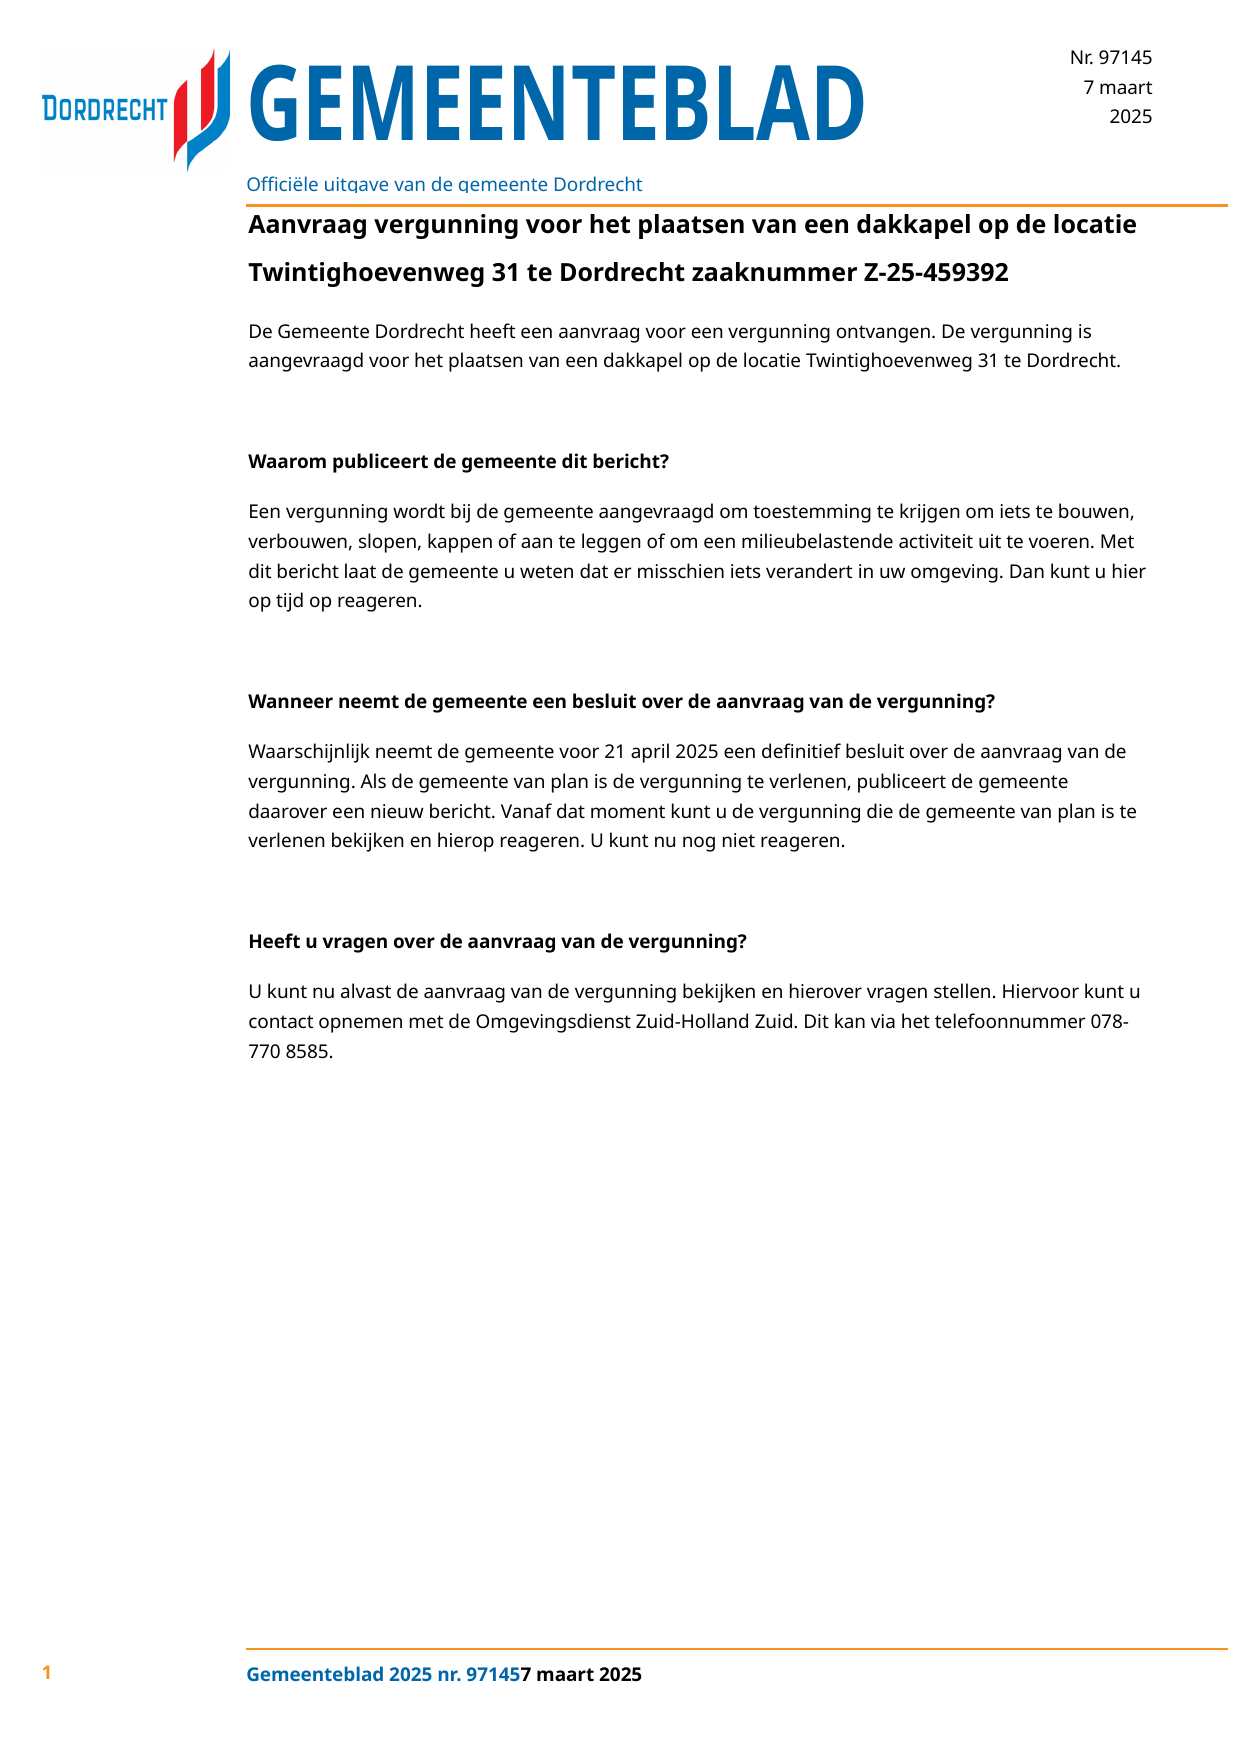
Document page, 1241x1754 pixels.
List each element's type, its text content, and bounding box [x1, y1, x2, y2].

picture [41, 47, 231, 172]
text Waarschijnlijk neemt de gemeente voor 21 april 2025 een definitief besluit over de aanvraag van de vergunning. Als de gemeente van plan is de vergunning te verlenen, publiceert de gemeente daarover een nieuw bericht. Vanaf dat moment kunt u de vergunning die de gemeente van plan is te verlenen bekijken en hierop reageren. U kunt nu nog niet reageren. [248, 739, 1152, 853]
text De Gemeente Dordrecht heeft een aanvraag voor een vergunning ontvangen. De vergunning is aangevraagd voor het plaatsen van een dakkapel op de locatie Twintighoevenweg 31 te Dordrecht. [248, 318, 1152, 373]
text Een vergunning wordt bij de gemeente aangevraagd om toestemming te krijgen om iets te bouwen, verbouwen, slopen, kappen of aan te leggen of om een milieubelastende activiteit uit te voeren. Met dit bericht laat de gemeente u weten dat er misschien iets verandert in uw omgeving. Dan kunt u hier op tijd op reageren. [248, 499, 1152, 613]
text U kunt nu alvast de aanvraag van de vergunning bekijken en hierover vragen stellen. Hiervoor kunt u contact opnemen met de Omgevingsdienst Zuid-Holland Zuid. Dit kan via het telefoonnummer 078-770 8585. [248, 979, 1152, 1064]
text Aanvraag vergunning voor het plaatsen van een dakkapel op de locatie Twintighoevenweg 31 te Dordrecht zaaknummer Z-25-459392 [248, 207, 1152, 288]
text Wanneer neemt de gemeente een besluit over de aanvraag van de vergunning? [248, 688, 1152, 714]
text Heeft u vragen over de aanvraag van de vergunning? [248, 928, 1152, 954]
text Waarom publiceert de gemeente dit bericht? [248, 448, 1152, 474]
